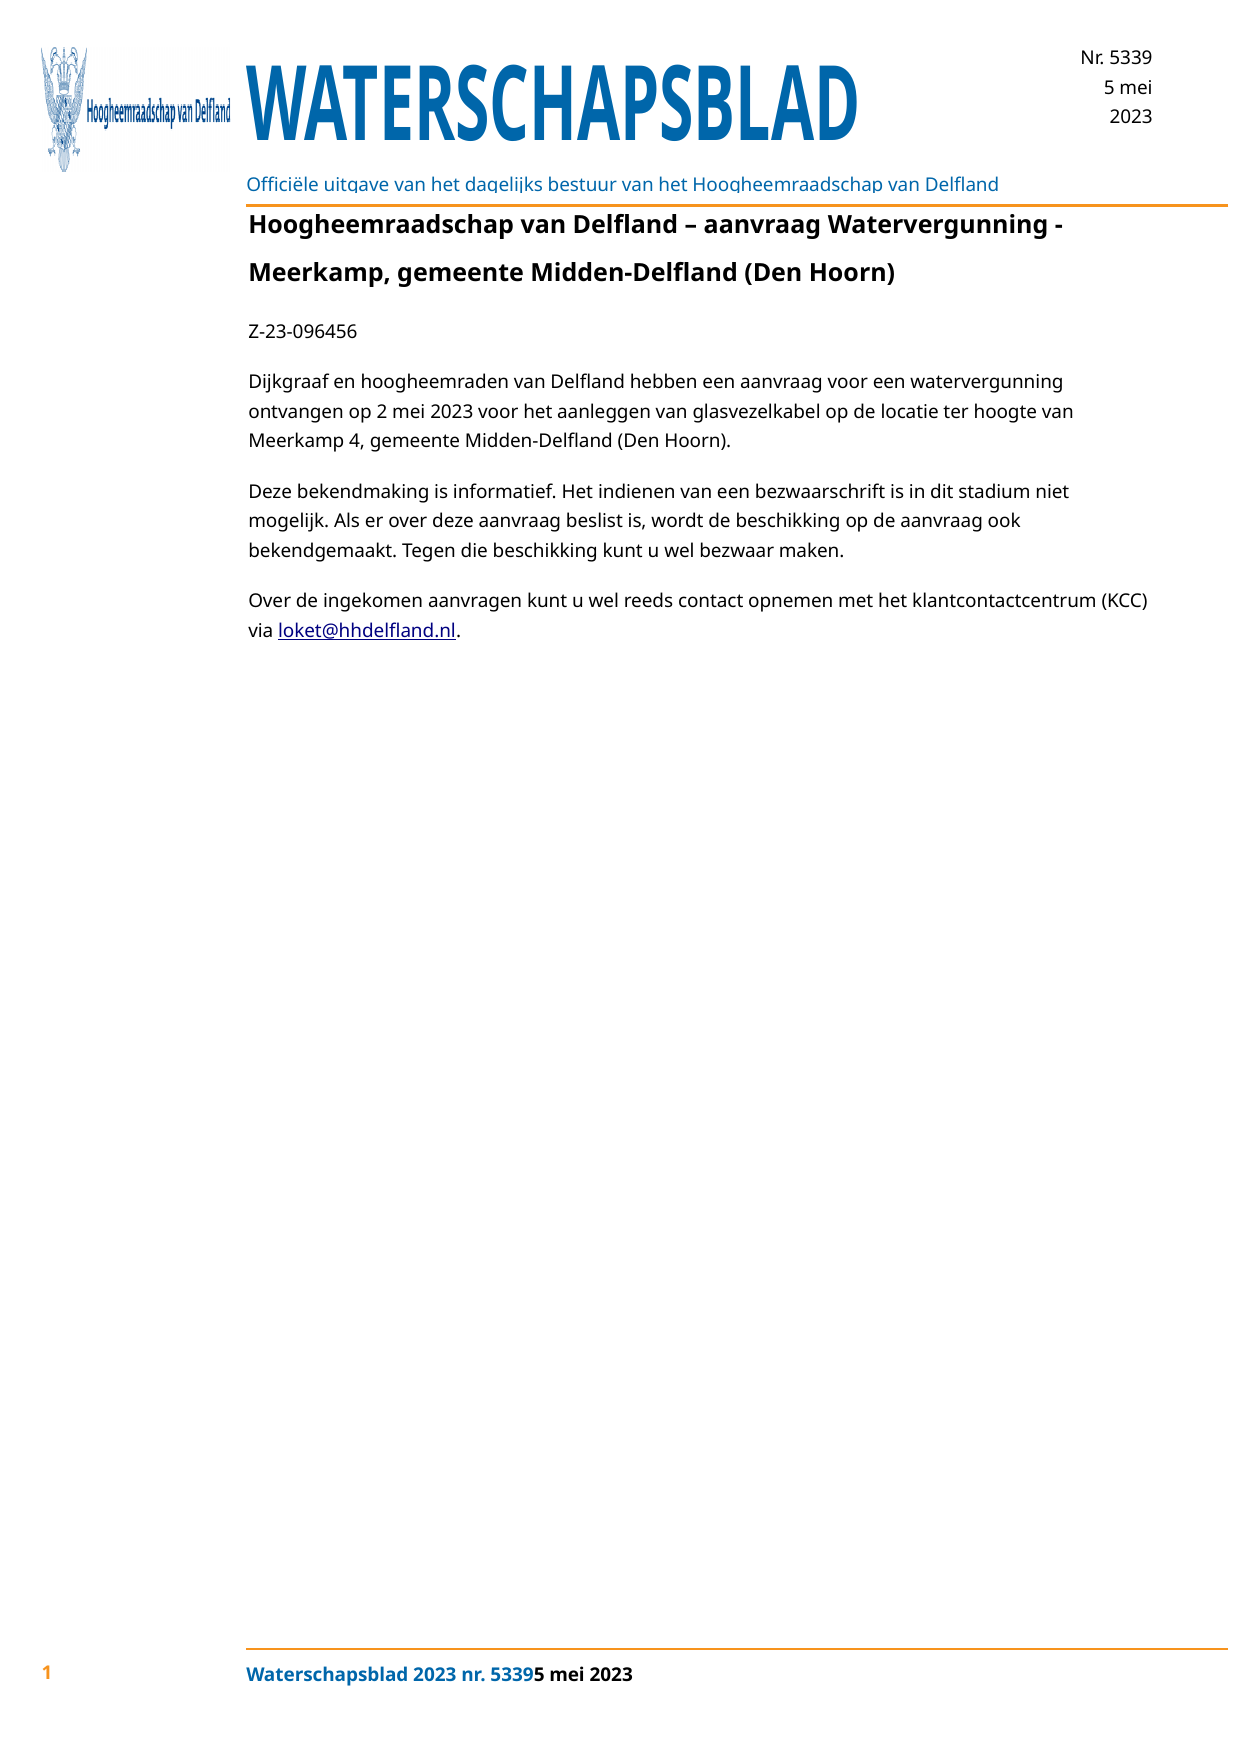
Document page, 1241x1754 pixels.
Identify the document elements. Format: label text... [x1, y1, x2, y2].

text Z-23-096456 [248, 318, 1152, 344]
text Over de ingekomen aanvragen kunt u wel reeds contact opnemen met het klantcontactcentrum (KCC) via loket@hhdelfland.nl. [248, 587, 1152, 643]
text Deze bekendmaking is informatief. Het indienen van een bezwaarschrift is in dit stadium niet mogelijk. Als er over deze aanvraag beslist is, wordt de beschikking op de aanvraag ook bekendgemaakt. Tegen die beschikking kunt u wel bezwaar maken. [248, 478, 1152, 563]
text Hoogheemraadschap van Delfland – aanvraag Watervergunning - Meerkamp, gemeente Midden-Delfland (Den Hoorn) [248, 207, 1152, 288]
text Dijkgraaf en hoogheemraden van Delfland hebben een aanvraag voor een watervergunning ontvangen op 2 mei 2023 voor het aanleggen van glasvezelkabel op de locatie ter hoogte van Meerkamp 4, gemeente Midden-Delfland (Den Hoorn). [248, 368, 1152, 453]
picture [41, 47, 231, 172]
